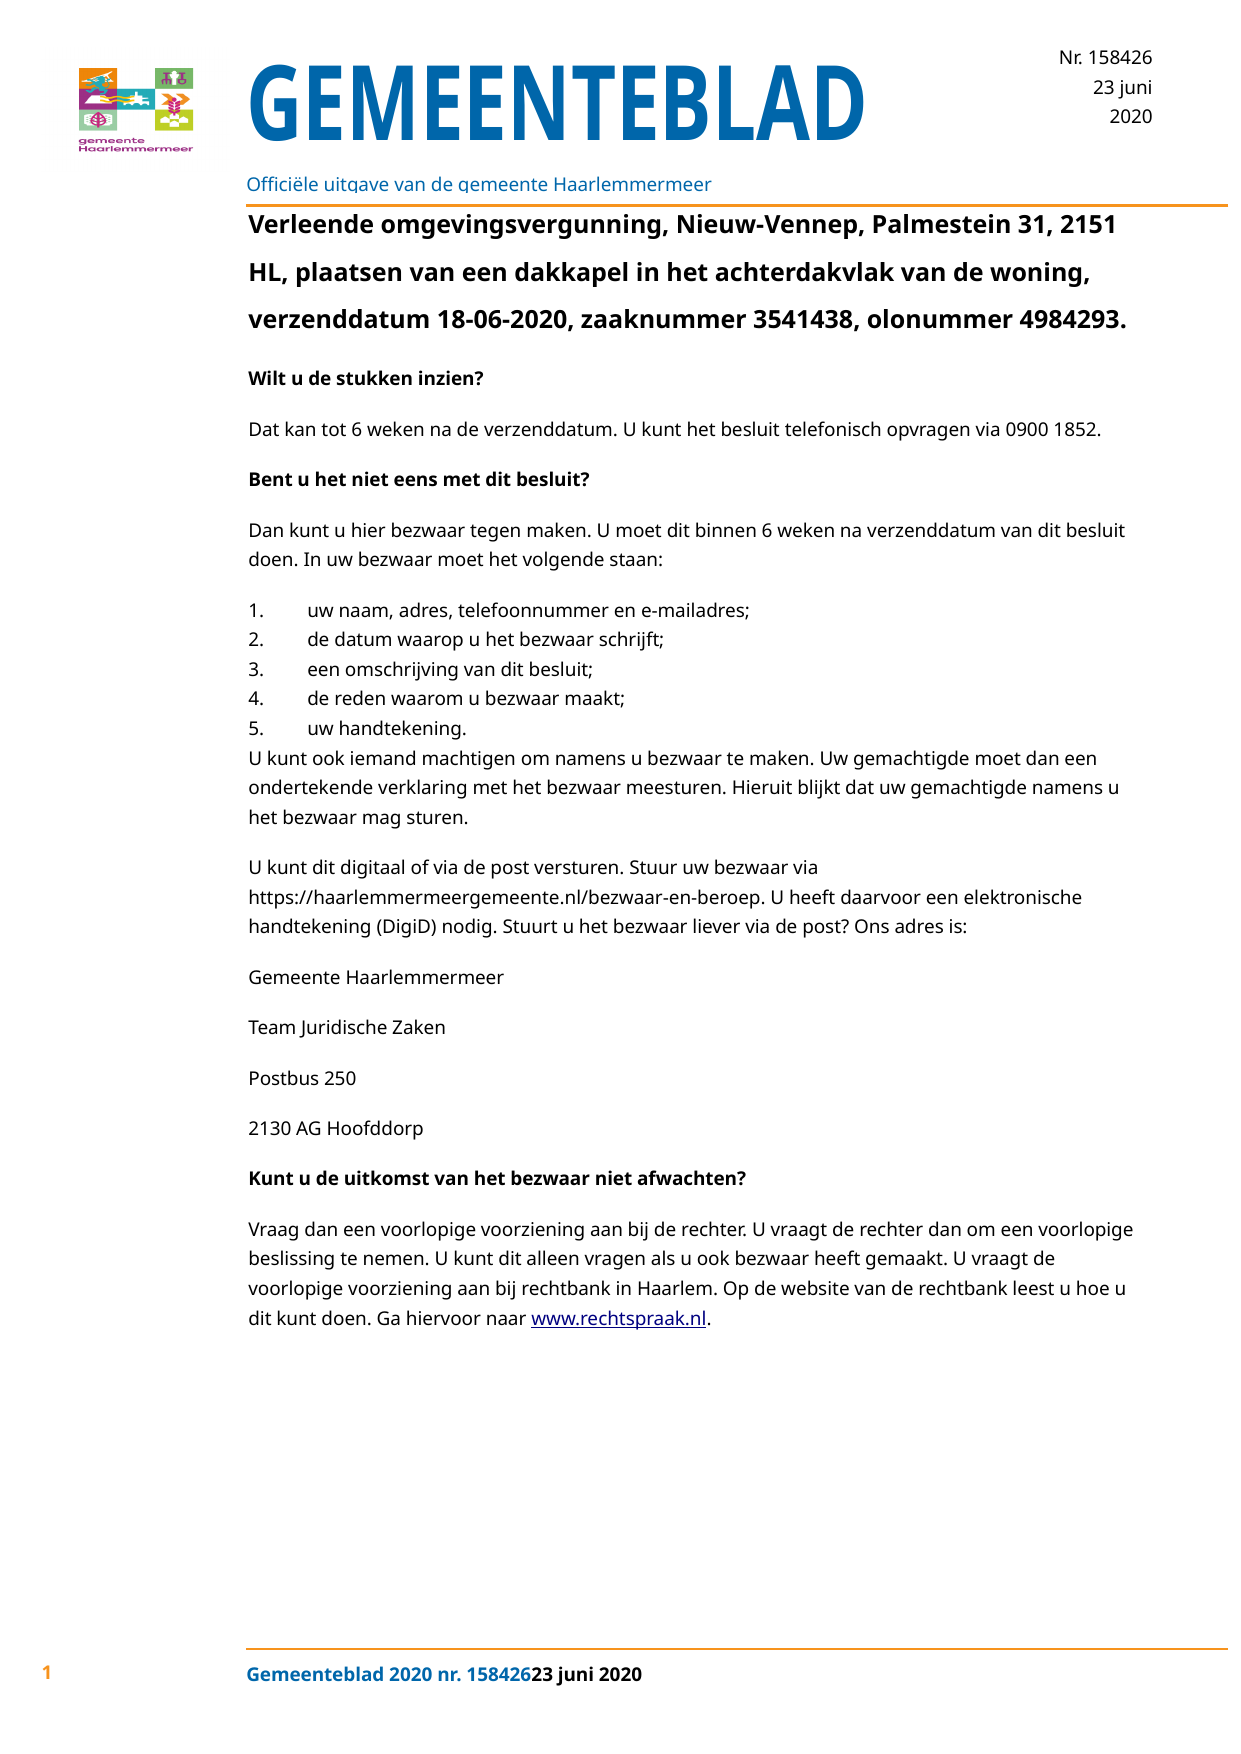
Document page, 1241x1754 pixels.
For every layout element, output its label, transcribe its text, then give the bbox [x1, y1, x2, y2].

text Wilt u de stukken inzien? [248, 366, 1152, 391]
text U kunt ook iemand machtigen om namens u bezwaar te maken. Uw gemachtigde moet dan een ondertekende verklaring met het bezwaar meesturen. Hieruit blijkt dat uw gemachtigde namens u het bezwaar mag sturen. [248, 745, 1152, 829]
text 2130 AG Hoofddorp [248, 1115, 1152, 1141]
list een omschrijving van dit besluit; [248, 656, 1152, 682]
list de reden waarom u bezwaar maakt; [248, 686, 1152, 711]
text Gemeente Haarlemmermeer [248, 964, 1152, 989]
list de datum waarop u het bezwaar schrijft; [248, 626, 1152, 652]
text Bent u het niet eens met dit besluit? [248, 466, 1152, 492]
text Postbus 250 [248, 1065, 1152, 1090]
picture [41, 47, 231, 172]
text U kunt dit digitaal of via de post versturen. Stuur uw bezwaar via https://haarlemmermeergemeente.nl/bezwaar-en-beroep. U heeft daarvoor een elektronische handtekening (DigiD) nodig. Stuurt u het bezwaar liever via de post? Ons adres is: [248, 854, 1152, 939]
text Vraag dan een voorlopige voorziening aan bij de rechter. U vraagt de rechter dan om een voorlopige beslissing te nemen. U kunt dit alleen vragen als u ook bezwaar heeft gemaakt. U vraagt de voorlopige voorziening aan bij rechtbank in Haarlem. Op de website van de rechtbank leest u hoe u dit kunt doen. Ga hiervoor naar www.rechtspraak.nl. [248, 1216, 1152, 1330]
text Dat kan tot 6 weken na de verzenddatum. U kunt het besluit telefonisch opvragen via 0900 1852. [248, 416, 1152, 442]
text Kunt u de uitkomst van het bezwaar niet afwachten? [248, 1166, 1152, 1191]
text Verleende omgevingsvergunning, Nieuw-Vennep, Palmestein 31, 2151 HL, plaatsen van een dakkapel in het achterdakvlak van de woning, verzenddatum 18-06-2020, zaaknummer 3541438, olonummer 4984293. [248, 207, 1152, 336]
list uw handtekening. [248, 715, 1152, 741]
text Dan kunt u hier bezwaar tegen maken. U moet dit binnen 6 weken na verzenddatum van dit besluit doen. In uw bezwaar moet het volgende staan: [248, 517, 1152, 572]
text Team Juridische Zaken [248, 1014, 1152, 1040]
list uw naam, adres, telefoonnummer en e-mailadres; [248, 597, 1152, 622]
